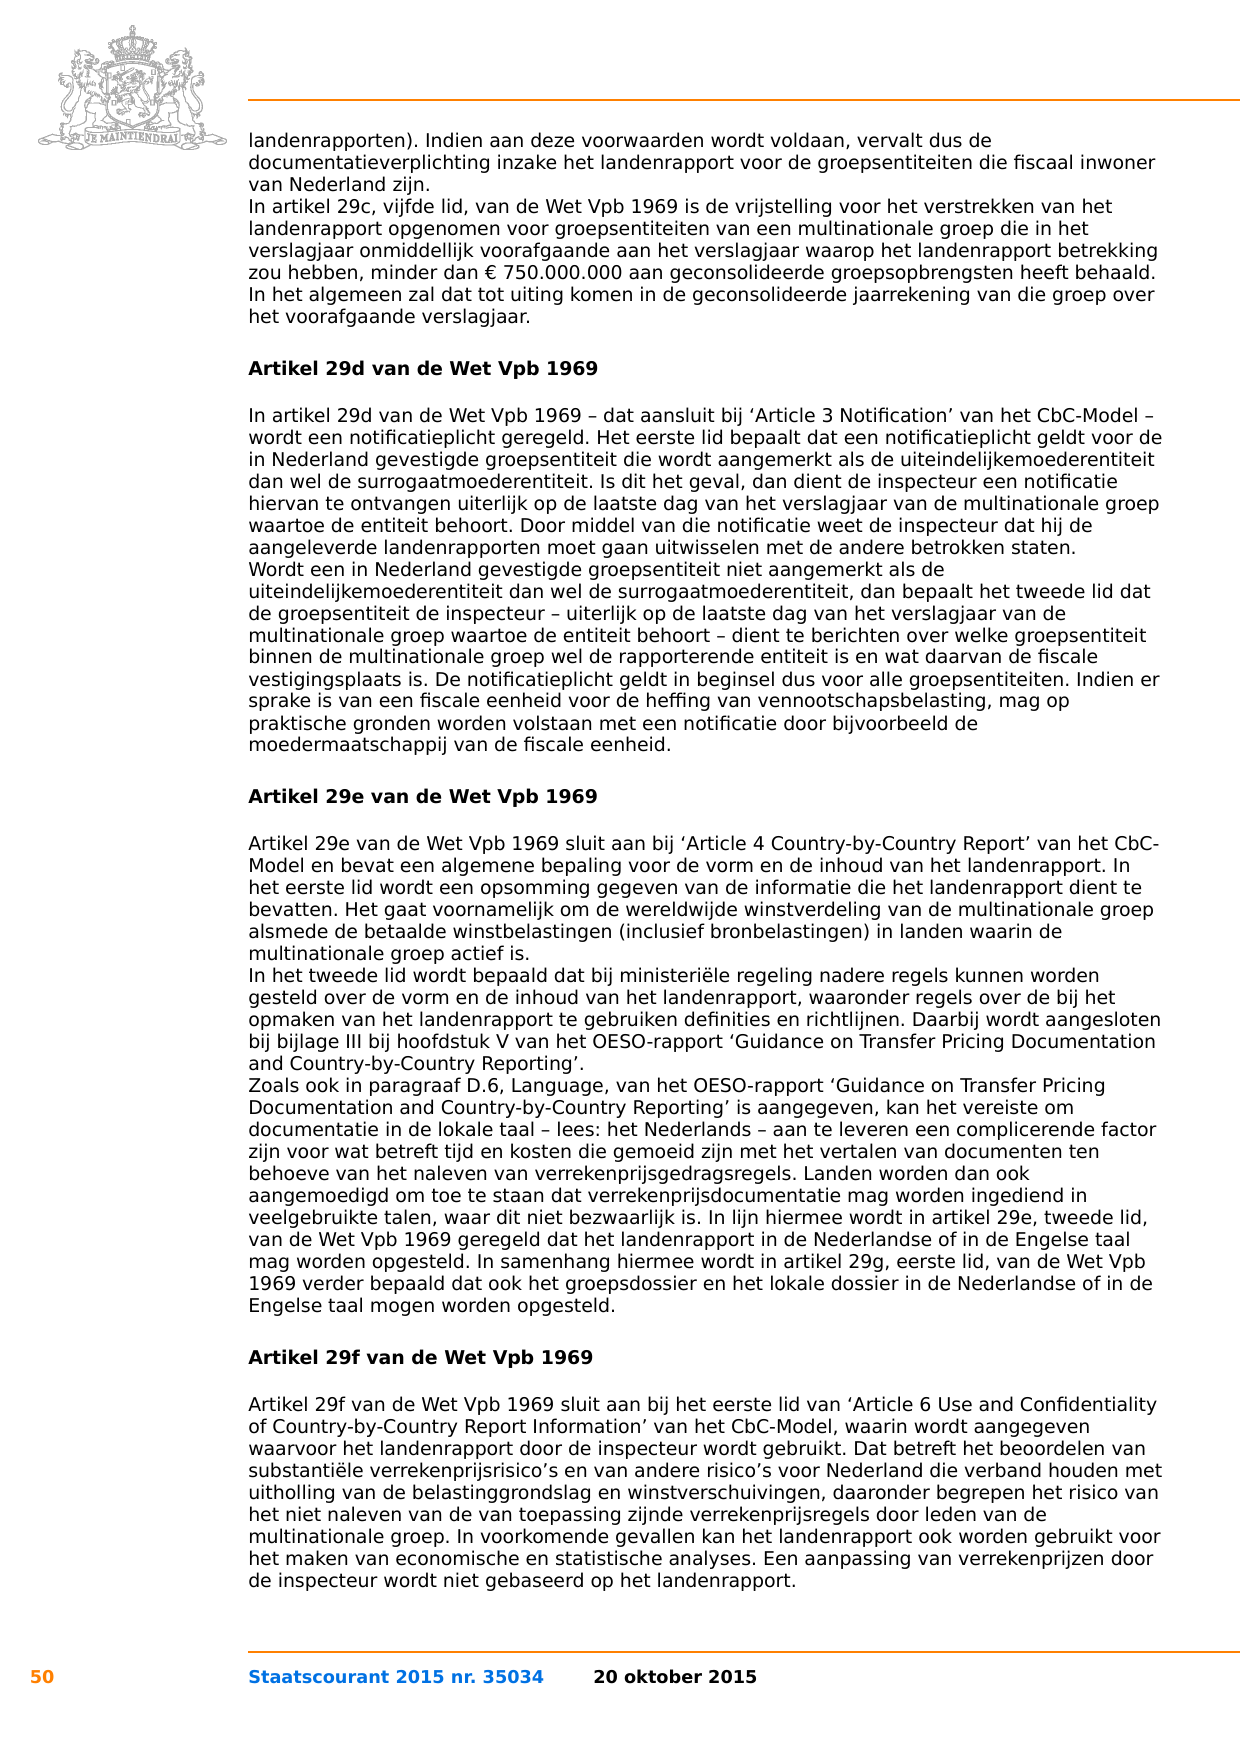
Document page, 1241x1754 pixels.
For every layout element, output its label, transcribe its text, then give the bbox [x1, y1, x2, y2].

text In het tweede lid wordt bepaald dat bij ministeriële regeling nadere regels kunnen worden gesteld over de vorm en de inhoud van het landenrapport, waaronder regels over de bij het opmaken van het landenrapport te gebruiken definities en richtlijnen. Daarbij wordt aangesloten bij bijlage III bij hoofdstuk V van het OESO-rapport ‘Guidance on Transfer Pricing Documentation and Country-by-Country Reporting’. [248, 965, 1163, 1075]
picture [38, 25, 227, 150]
text landenrapporten). Indien aan deze voorwaarden wordt voldaan, vervalt dus de documentatieverplichting inzake het landenrapport voor de groepsentiteiten die fiscaal inwoner van Nederland zijn. [248, 130, 1163, 196]
subtitle Artikel 29d van de Wet Vpb 1969 [248, 358, 1163, 380]
text Zoals ook in paragraaf D.6, Language, van het OESO-rapport ‘Guidance on Transfer Pricing Documentation and Country-by-Country Reporting’ is aangegeven, kan het vereiste om documentatie in de lokale taal – lees: het Nederlands – aan te leveren een complicerende factor zijn voor wat betreft tijd en kosten die gemoeid zijn met het vertalen van documenten ten behoeve van het naleven van verrekenprijsgedragsregels. Landen worden dan ook aangemoedigd om toe te staan dat verrekenprijsdocumentatie mag worden ingediend in veelgebruikte talen, waar dit niet bezwaarlijk is. In lijn hiermee wordt in artikel 29e, tweede lid, van de Wet Vpb 1969 geregeld dat het landenrapport in de Nederlandse of in de Engelse taal mag worden opgesteld. In samenhang hiermee wordt in artikel 29g, eerste lid, van de Wet Vpb 1969 verder bepaald dat ook het groepsdossier en het lokale dossier in de Nederlandse of in de Engelse taal mogen worden opgesteld. [248, 1075, 1163, 1317]
text In artikel 29d van de Wet Vpb 1969 – dat aansluit bij ‘Article 3 Notification’ van het CbC-Model – wordt een notificatieplicht geregeld. Het eerste lid bepaalt dat een notificatieplicht geldt voor de in Nederland gevestigde groepsentiteit die wordt aangemerkt als de uiteindelijkemoederentiteit dan wel de surrogaatmoederentiteit. Is dit het geval, dan dient de inspecteur een notificatie hiervan te ontvangen uiterlijk op de laatste dag van het verslagjaar van de multinationale groep waartoe de entiteit behoort. Door middel van die notificatie weet de inspecteur dat hij de aangeleverde landenrapporten moet gaan uitwisselen met de andere betrokken staten. [248, 405, 1163, 558]
text Artikel 29f van de Wet Vpb 1969 sluit aan bij het eerste lid van ‘Article 6 Use and Confidentiality of Country-by-Country Report Information’ van het CbC-Model, waarin wordt aangegeven waarvoor het landenrapport door de inspecteur wordt gebruikt. Dat betreft het beoordelen van substantiële verrekenprijsrisico’s en van andere risico’s voor Nederland die verband houden met uitholling van de belastinggrondslag en winstverschuivingen, daaronder begrepen het risico van het niet naleven van de van toepassing zijnde verrekenprijsregels door leden van de multinationale groep. In voorkomende gevallen kan het landenrapport ook worden gebruikt voor het maken van economische en statistische analyses. Een aanpassing van verrekenprijzen door de inspecteur wordt niet gebaseerd op het landenrapport. [248, 1394, 1163, 1592]
text Wordt een in Nederland gevestigde groepsentiteit niet aangemerkt als de uiteindelijkemoederentiteit dan wel de surrogaatmoederentiteit, dan bepaalt het tweede lid dat de groepsentiteit de inspecteur – uiterlijk op de laatste dag van het verslagjaar van de multinationale groep waartoe de entiteit behoort – dient te berichten over welke groepsentiteit binnen de multinationale groep wel de rapporterende entiteit is en wat daarvan de fiscale vestigingsplaats is. De notificatieplicht geldt in beginsel dus voor alle groepsentiteiten. Indien er sprake is van een fiscale eenheid voor de heffing van vennootschapsbelasting, mag op praktische gronden worden volstaan met een notificatie door bijvoorbeeld de moedermaatschappij van de fiscale eenheid. [248, 558, 1163, 756]
text Artikel 29e van de Wet Vpb 1969 sluit aan bij ‘Article 4 Country-by-Country Report’ van het CbC-Model en bevat een algemene bepaling voor de vorm en de inhoud van het landenrapport. In het eerste lid wordt een opsomming gegeven van de informatie die het landenrapport dient te bevatten. Het gaat voornamelijk om de wereldwijde winstverdeling van de multinationale groep alsmede de betaalde winstbelastingen (inclusief bronbelastingen) in landen waarin de multinationale groep actief is. [248, 833, 1163, 965]
subtitle Artikel 29f van de Wet Vpb 1969 [248, 1347, 1163, 1369]
subtitle Artikel 29e van de Wet Vpb 1969 [248, 786, 1163, 808]
text In artikel 29c, vijfde lid, van de Wet Vpb 1969 is de vrijstelling voor het verstrekken van het landenrapport opgenomen voor groepsentiteiten van een multinationale groep die in het verslagjaar onmiddellijk voorafgaande aan het verslagjaar waarop het landenrapport betrekking zou hebben, minder dan € 750.000.000 aan geconsolideerde groepsopbrengsten heeft behaald. In het algemeen zal dat tot uiting komen in de geconsolideerde jaarrekening van die groep over het voorafgaande verslagjaar. [248, 196, 1163, 328]
